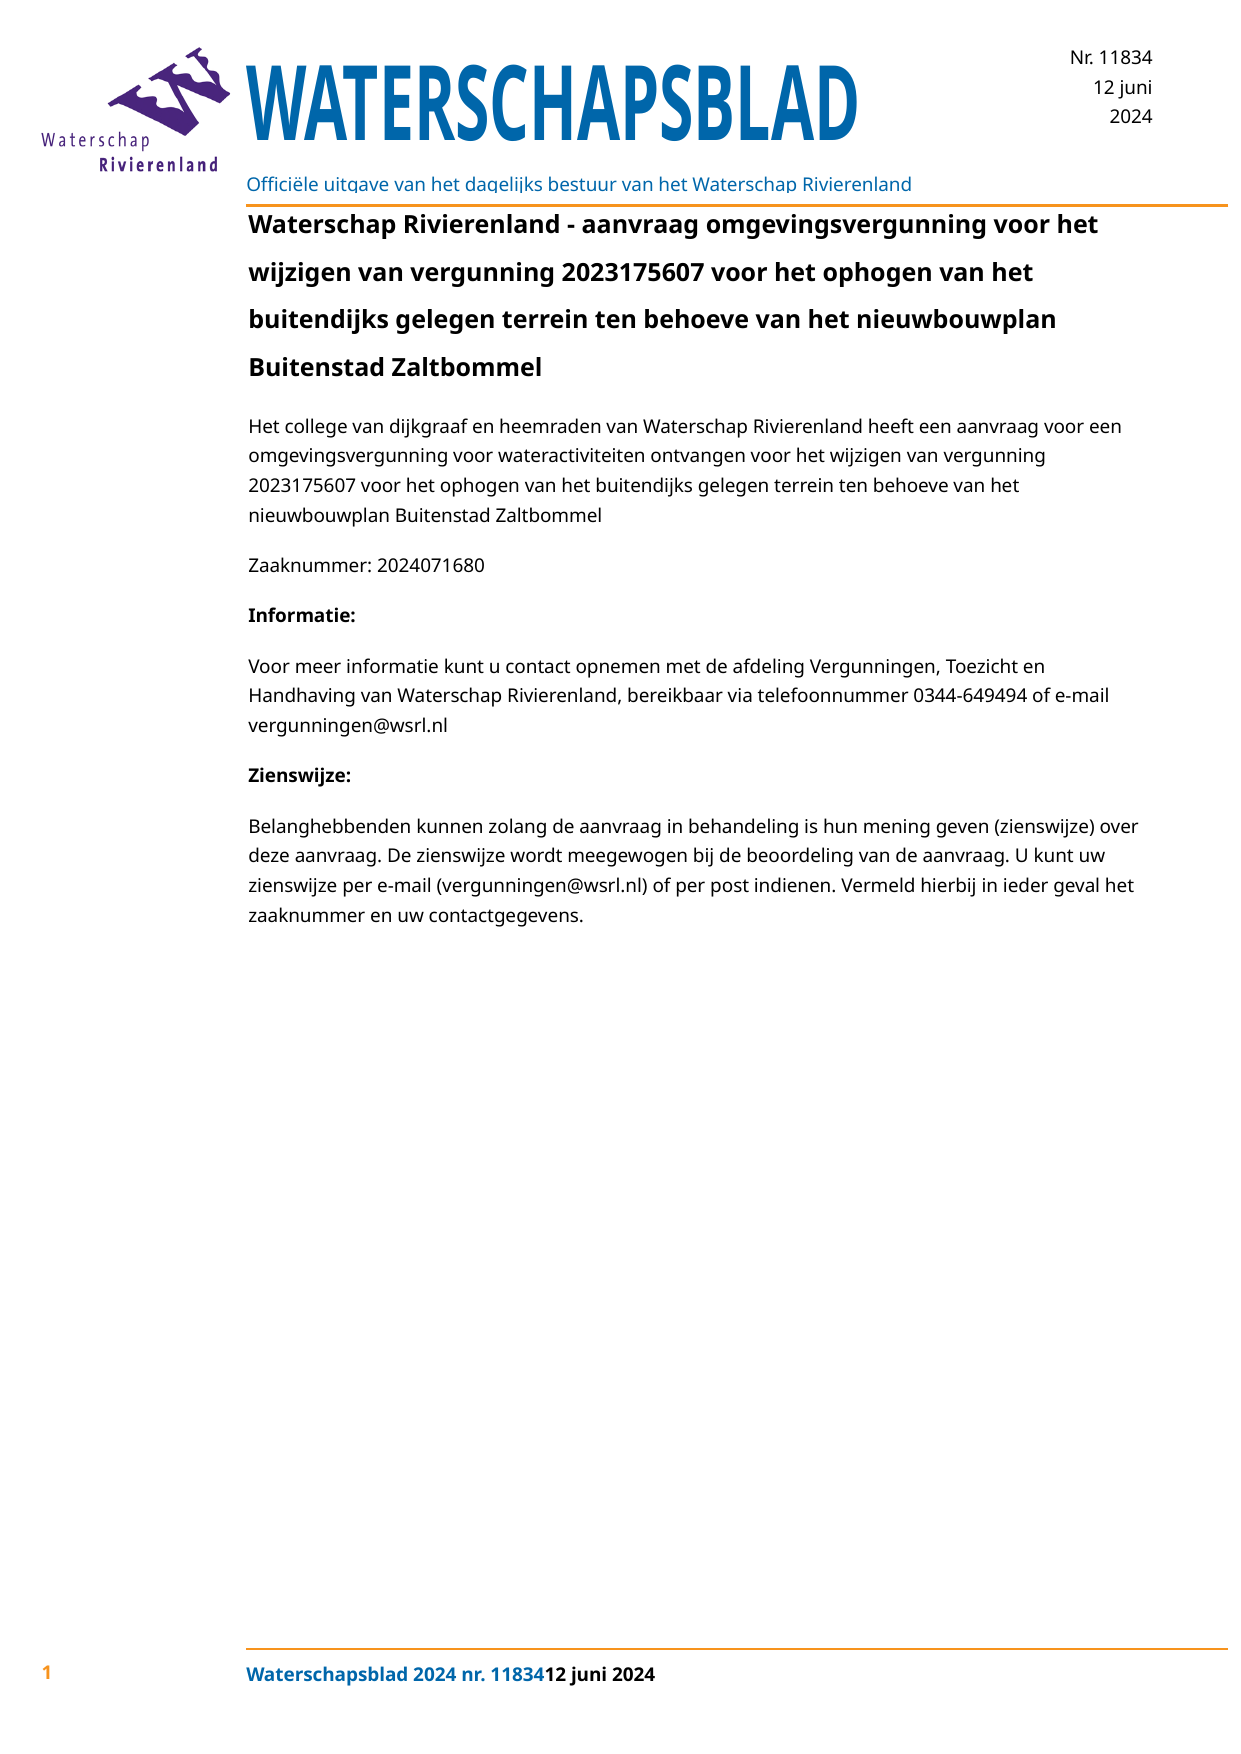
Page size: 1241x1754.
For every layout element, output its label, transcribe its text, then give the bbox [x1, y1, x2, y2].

picture [41, 47, 231, 172]
text Het college van dijkgraaf en heemraden van Waterschap Rivierenland heeft een aanvraag voor een omgevingsvergunning voor wateractiviteiten ontvangen voor het wijzigen van vergunning 2023175607 voor het ophogen van het buitendijks gelegen terrein ten behoeve van het nieuwbouwplan Buitenstad Zaltbommel [248, 413, 1152, 528]
text Waterschap Rivierenland - aanvraag omgevingsvergunning voor het wijzigen van vergunning 2023175607 voor het ophogen van het buitendijks gelegen terrein ten behoeve van het nieuwbouwplan Buitenstad Zaltbommel [248, 207, 1152, 384]
text Voor meer informatie kunt u contact opnemen met de afdeling Vergunningen, Toezicht en Handhaving van Waterschap Rivierenland, bereikbaar via telefoonnummer 0344-649494 of e-mail vergunningen@wsrl.nl [248, 653, 1152, 738]
text Belanghebbenden kunnen zolang de aanvraag in behandeling is hun mening geven (zienswijze) over deze aanvraag. De zienswijze wordt meegewogen bij de beoordeling van de aanvraag. U kunt uw zienswijze per e-mail (vergunningen@wsrl.nl) of per post indienen. Vermeld hierbij in ieder geval het zaaknummer en uw contactgegevens. [248, 813, 1152, 928]
text Zaaknummer: 2024071680 [248, 552, 1152, 578]
text Informatie: [248, 603, 1152, 628]
text Zienswijze: [248, 763, 1152, 788]
